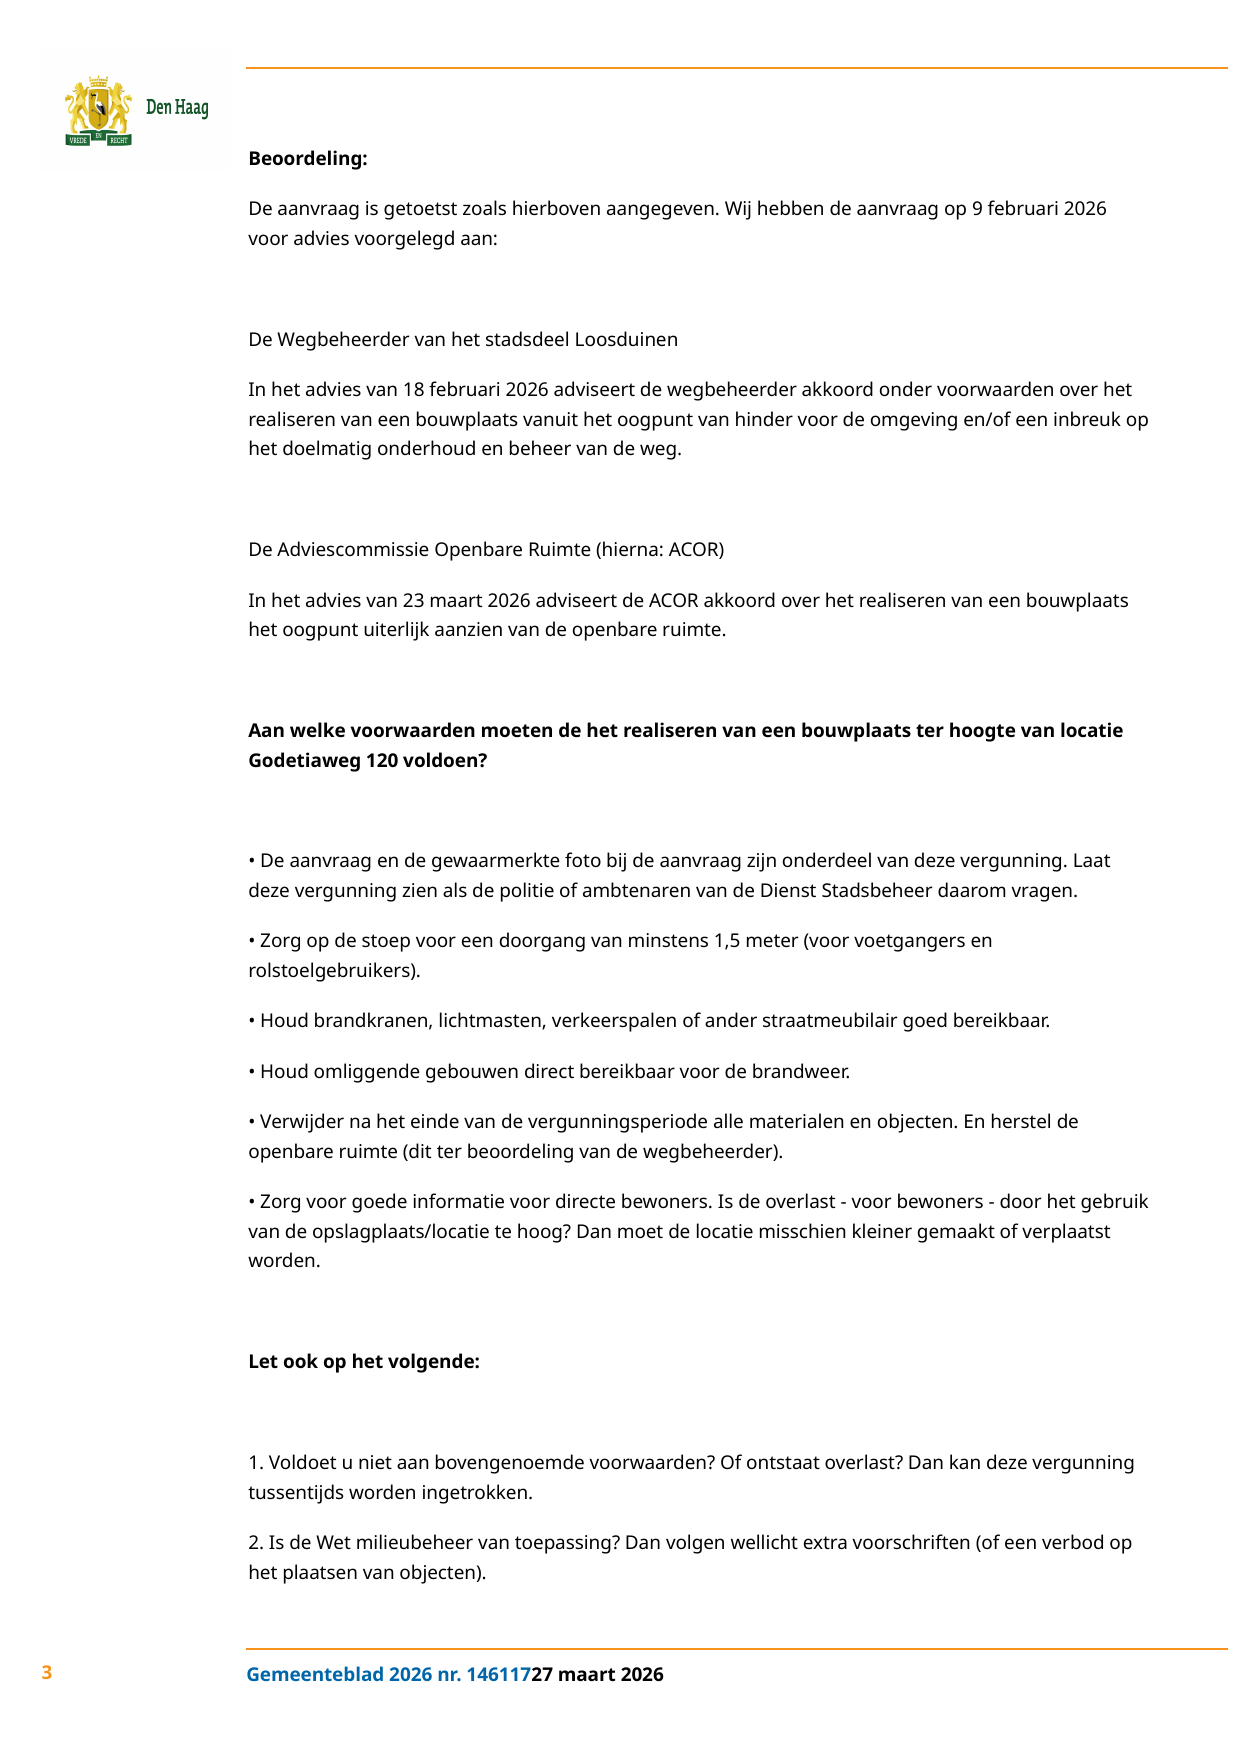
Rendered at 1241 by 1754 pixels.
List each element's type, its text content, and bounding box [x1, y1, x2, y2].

text • Zorg voor goede informatie voor directe bewoners. Is de overlast - voor bewoners - door het gebruik van de opslagplaats/locatie te hoog? Dan moet de locatie misschien kleiner gemaakt of verplaatst worden. [248, 1188, 1152, 1273]
text In het advies van 23 maart 2026 adviseert de ACOR akkoord over het realiseren van een bouwplaats het oogpunt uiterlijk aanzien van de openbare ruimte. [248, 587, 1152, 642]
text • Zorg op de stoep voor een doorgang van minstens 1,5 meter (voor voetgangers en rolstoelgebruikers). [248, 928, 1152, 983]
picture [41, 47, 231, 172]
text • Houd brandkranen, lichtmasten, verkeerspalen of ander straatmeubilair goed bereikbaar. [248, 1008, 1152, 1033]
text 1. Voldoet u niet aan bovengenoemde voorwaarden? Of ontstaat overlast? Dan kan deze vergunning tussentijds worden ingetrokken. [248, 1449, 1152, 1505]
text Let ook op het volgende: [248, 1348, 1152, 1374]
text In het advies van 18 februari 2026 adviseert de wegbeheerder akkoord onder voorwaarden over het realiseren van een bouwplaats vanuit het oogpunt van hinder voor de omgeving en/of een inbreuk op het doelmatig onderhoud en beheer van de weg. [248, 376, 1152, 461]
text • Houd omliggende gebouwen direct bereikbaar voor de brandweer. [248, 1058, 1152, 1084]
text De aanvraag is getoetst zoals hierboven aangegeven. Wij hebben de aanvraag op 9 februari 2026 voor advies voorgelegd aan: [248, 196, 1152, 251]
text • De aanvraag en de gewaarmerkte foto bij de aanvraag zijn onderdeel van deze vergunning. Laat deze vergunning zien als de politie of ambtenaren van de Dienst Stadsbeheer daarom vragen. [248, 848, 1152, 903]
text 2. Is de Wet milieubeheer van toepassing? Dan volgen wellicht extra voorschriften (of een verbod op het plaatsen van objecten). [248, 1529, 1152, 1585]
text De Wegbeheerder van het stadsdeel Loosduinen [248, 326, 1152, 352]
text • Verwijder na het einde van de vergunningsperiode alle materialen en objecten. En herstel de openbare ruimte (dit ter beoordeling van de wegbeheerder). [248, 1108, 1152, 1164]
text Beoordeling: [248, 145, 1152, 171]
text Aan welke voorwaarden moeten de het realiseren van een bouwplaats ter hoogte van locatie Godetiaweg 120 voldoen? [248, 717, 1152, 773]
text De Adviescommissie Openbare Ruimte (hierna: ACOR) [248, 536, 1152, 562]
